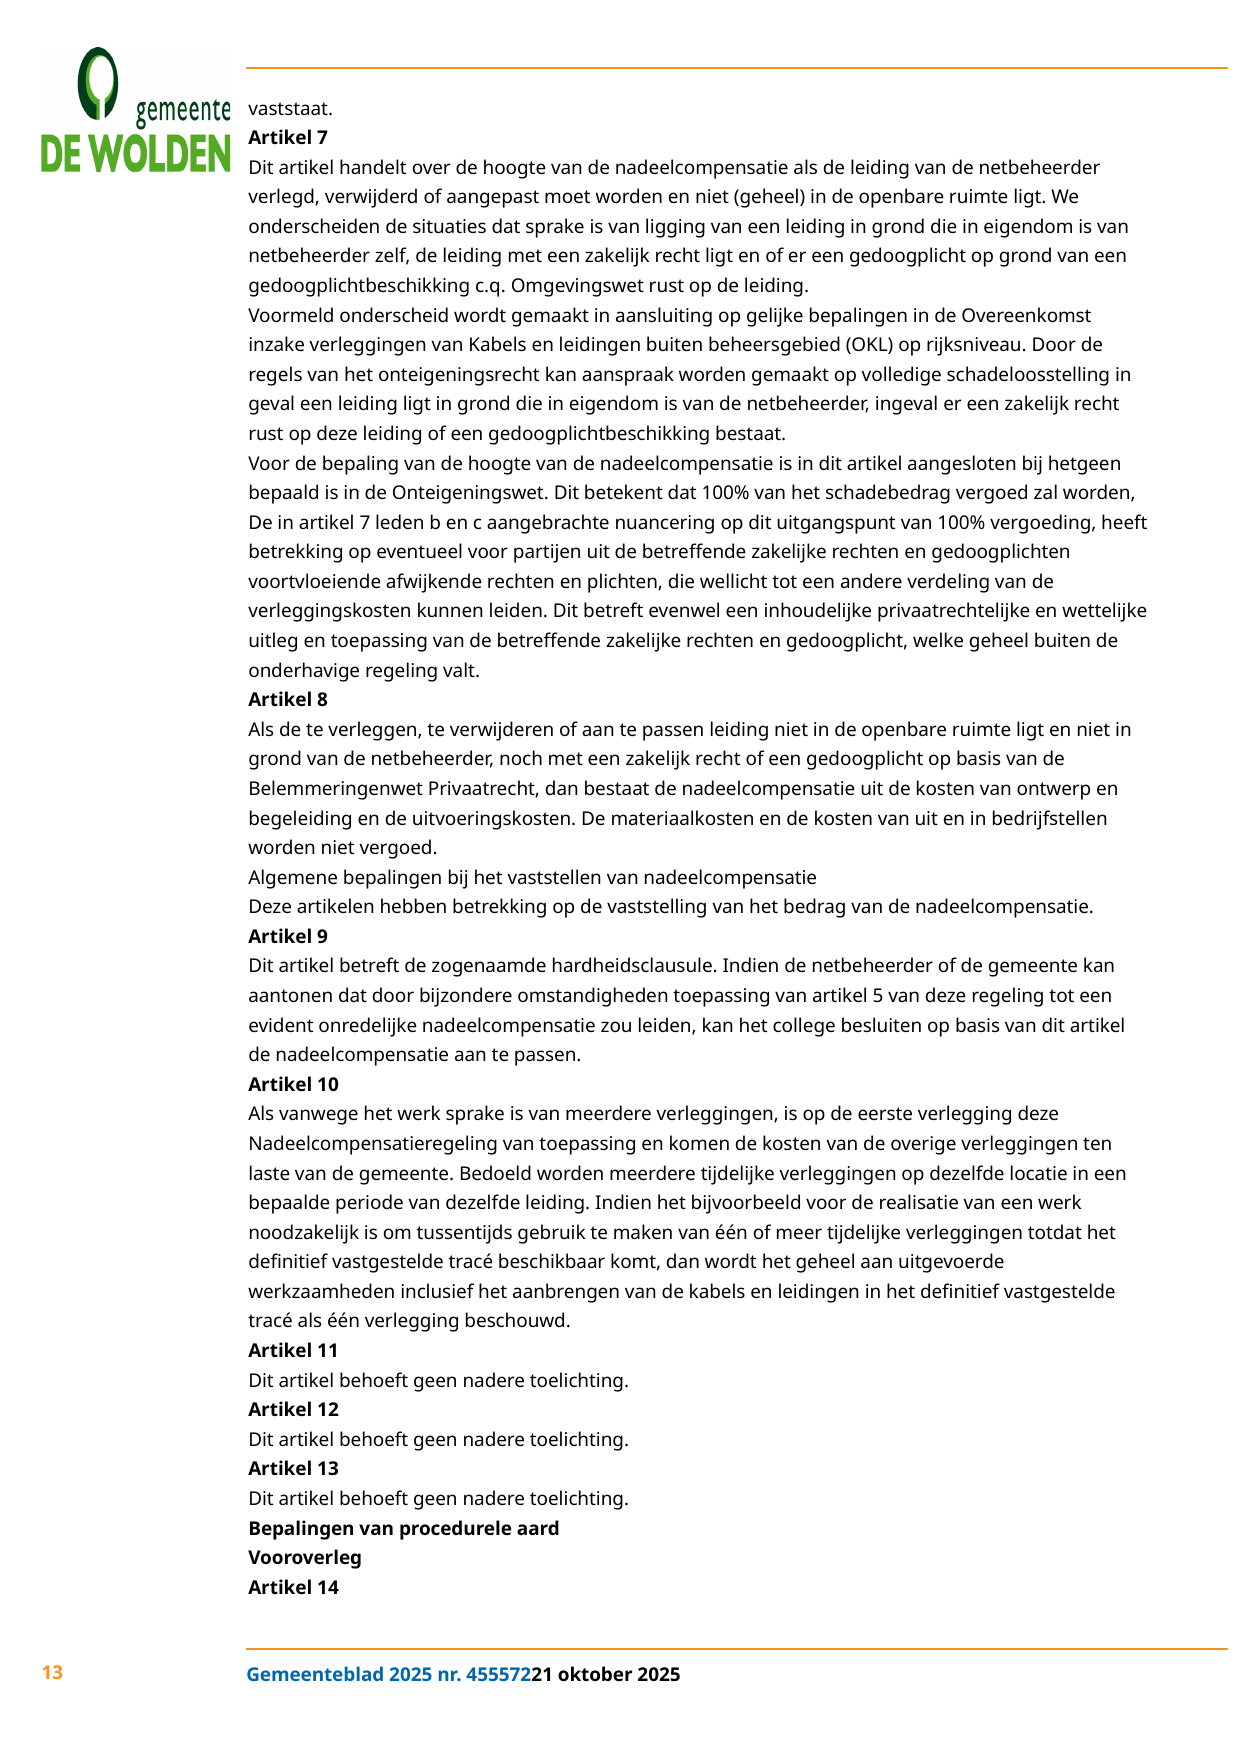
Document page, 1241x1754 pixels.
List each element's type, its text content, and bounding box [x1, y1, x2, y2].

text Artikel 8 [248, 686, 1152, 712]
text vaststaat. [248, 95, 1152, 121]
text Bepalingen van procedurele aard [248, 1515, 1152, 1541]
text Artikel 7 [248, 124, 1152, 150]
text Deze artikelen hebben betrekking op de vaststelling van het bedrag van de nadeelcompensatie. [248, 893, 1152, 919]
text Artikel 14 [248, 1574, 1152, 1600]
text Artikel 11 [248, 1337, 1152, 1363]
text Voor de bepaling van de hoogte van de nadeelcompensatie is in dit artikel aangesloten bij hetgeen bepaald is in de Onteigeningswet. Dit betekent dat 100% van het schadebedrag vergoed zal worden, De in artikel 7 leden b en c aangebrachte nuancering op dit uitgangspunt van 100% vergoeding, heeft betrekking op eventueel voor partijen uit de betreffende zakelijke rechten en gedoogplichten voortvloeiende afwijkende rechten en plichten, die wellicht tot een andere verdeling van de verleggingskosten kunnen leiden. Dit betreft evenwel een inhoudelijke privaatrechtelijke en wettelijke uitleg en toepassing van de betreffende zakelijke rechten en gedoogplicht, welke geheel buiten de onderhavige regeling valt. [248, 450, 1152, 683]
text Dit artikel behoeft geen nadere toelichting. [248, 1485, 1152, 1511]
text Dit artikel betreft de zogenaamde hardheidsclausule. Indien de netbeheerder of de gemeente kan aantonen dat door bijzondere omstandigheden toepassing van artikel 5 van deze regeling tot een evident onredelijke nadeelcompensatie zou leiden, kan het college besluiten op basis van dit artikel de nadeelcompensatie aan te passen. [248, 953, 1152, 1067]
text Vooroverleg [248, 1544, 1152, 1570]
text Dit artikel handelt over de hoogte van de nadeelcompensatie als de leiding van de netbeheerder verlegd, verwijderd of aangepast moet worden en niet (geheel) in de openbare ruimte ligt. We onderscheiden de situaties dat sprake is van ligging van een leiding in grond die in eigendom is van netbeheerder zelf, de leiding met een zakelijk recht ligt en of er een gedoogplicht op grond van een gedoogplichtbeschikking c.q. Omgevingswet rust op de leiding. [248, 154, 1152, 298]
text Artikel 10 [248, 1071, 1152, 1097]
text Dit artikel behoeft geen nadere toelichting. [248, 1426, 1152, 1452]
text Voormeld onderscheid wordt gemaakt in aansluiting op gelijke bepalingen in de Overeenkomst inzake verleggingen van Kabels en leidingen buiten beheersgebied (OKL) op rijksniveau. Door de regels van het onteigeningsrecht kan aanspraak worden gemaakt op volledige schadeloosstelling in geval een leiding ligt in grond die in eigendom is van de netbeheerder, ingeval er een zakelijk recht rust op deze leiding of een gedoogplichtbeschikking bestaat. [248, 302, 1152, 446]
text Als vanwege het werk sprake is van meerdere verleggingen, is op de eerste verlegging deze Nadeelcompensatieregeling van toepassing en komen de kosten van de overige verleggingen ten laste van de gemeente. Bedoeld worden meerdere tijdelijke verleggingen op dezelfde locatie in een bepaalde periode van dezelfde leiding. Indien het bijvoorbeeld voor de realisatie van een werk noodzakelijk is om tussentijds gebruik te maken van één of meer tijdelijke verleggingen totdat het definitief vastgestelde tracé beschikbaar komt, dan wordt het geheel aan uitgevoerde werkzaamheden inclusief het aanbrengen van de kabels en leidingen in het definitief vastgestelde tracé als één verlegging beschouwd. [248, 1101, 1152, 1333]
text Artikel 9 [248, 923, 1152, 949]
text Als de te verleggen, te verwijderen of aan te passen leiding niet in de openbare ruimte ligt en niet in grond van de netbeheerder, noch met een zakelijk recht of een gedoogplicht op basis van de Belemmeringenwet Privaatrecht, dan bestaat de nadeelcompensatie uit de kosten van ontwerp en begeleiding en de uitvoeringskosten. De materiaalkosten en de kosten van uit en in bedrijfstellen worden niet vergoed. [248, 716, 1152, 860]
text Dit artikel behoeft geen nadere toelichting. [248, 1367, 1152, 1393]
text Artikel 12 [248, 1396, 1152, 1422]
text Algemene bepalingen bij het vaststellen van nadeelcompensatie [248, 864, 1152, 890]
picture [41, 47, 231, 172]
text Artikel 13 [248, 1456, 1152, 1481]
